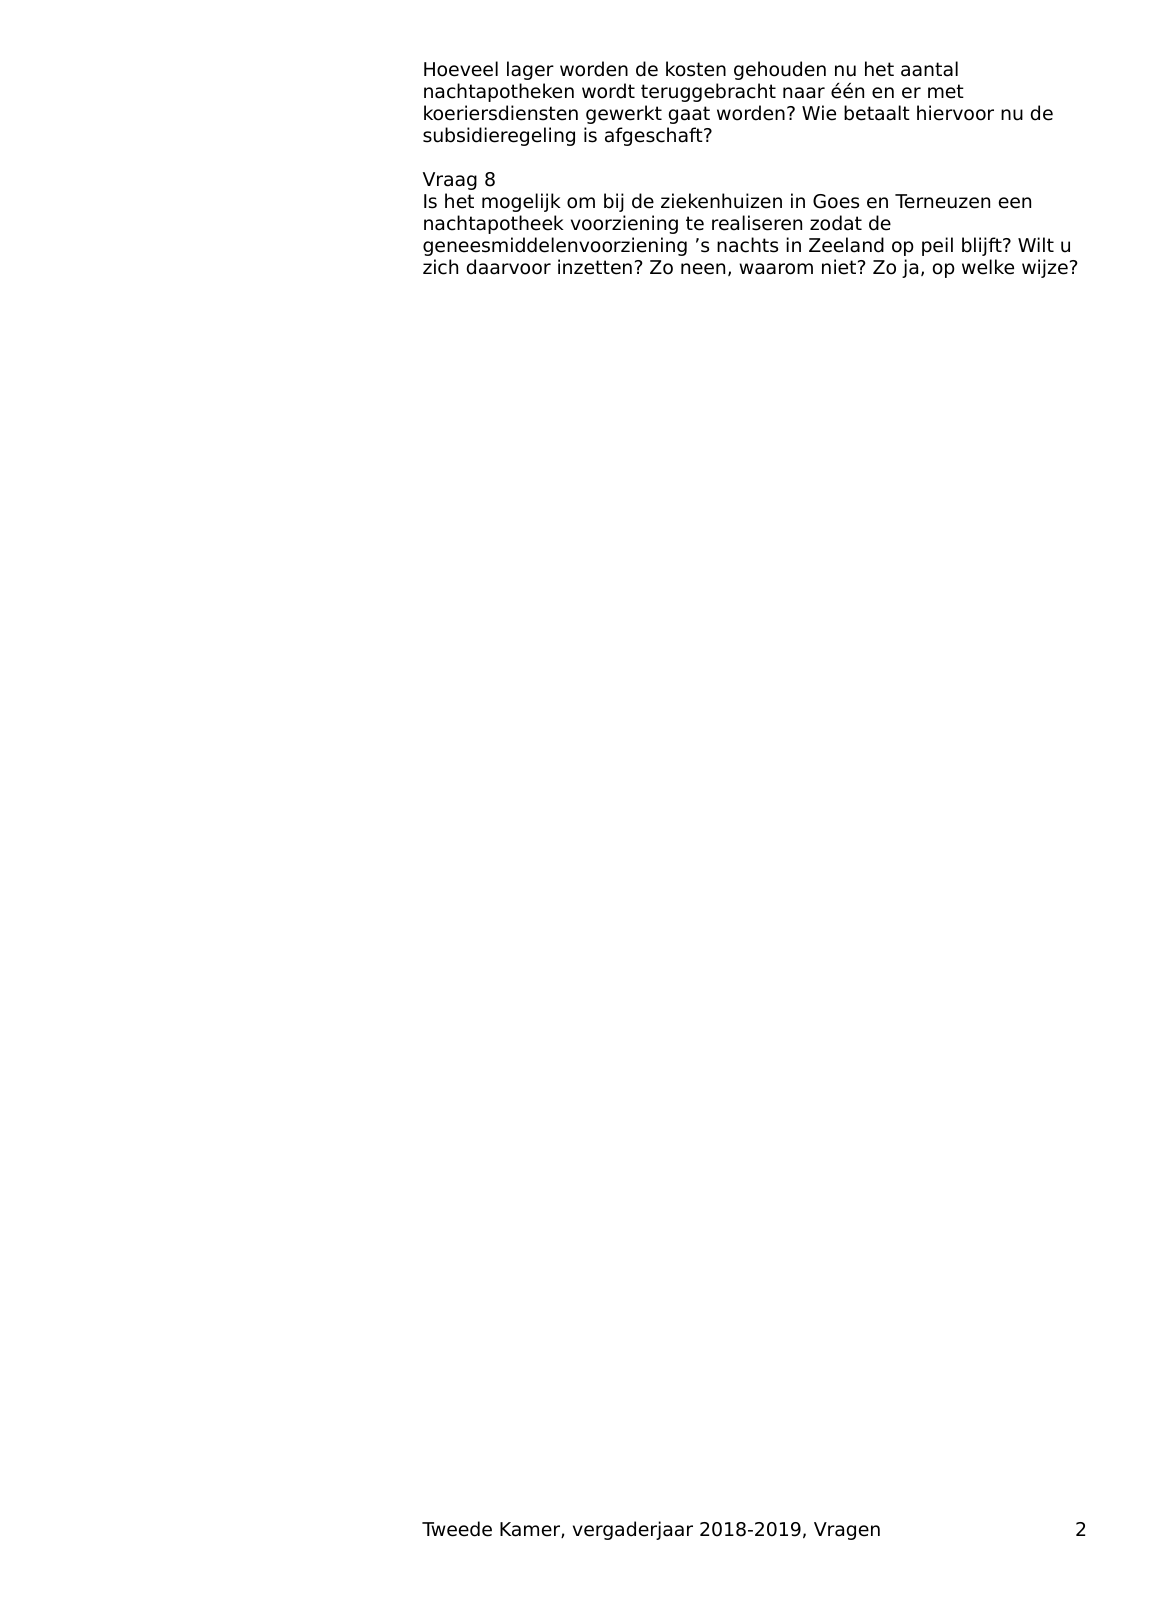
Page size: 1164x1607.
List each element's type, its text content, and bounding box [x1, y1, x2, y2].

text Is het mogelijk om bij de ziekenhuizen in Goes en Terneuzen een nachtapotheek voorziening te realiseren zodat de geneesmiddelenvoorziening ’s nachts in Zeeland op peil blijft? Wilt u zich daarvoor inzetten? Zo neen, waarom niet? Zo ja, op welke wijze? [422, 191, 1087, 279]
text Vraag 8 [422, 169, 1087, 191]
text Hoeveel lager worden de kosten gehouden nu het aantal nachtapotheken wordt teruggebracht naar één en er met koeriersdiensten gewerkt gaat worden? Wie betaalt hiervoor nu de subsidieregeling is afgeschaft? [422, 59, 1087, 147]
